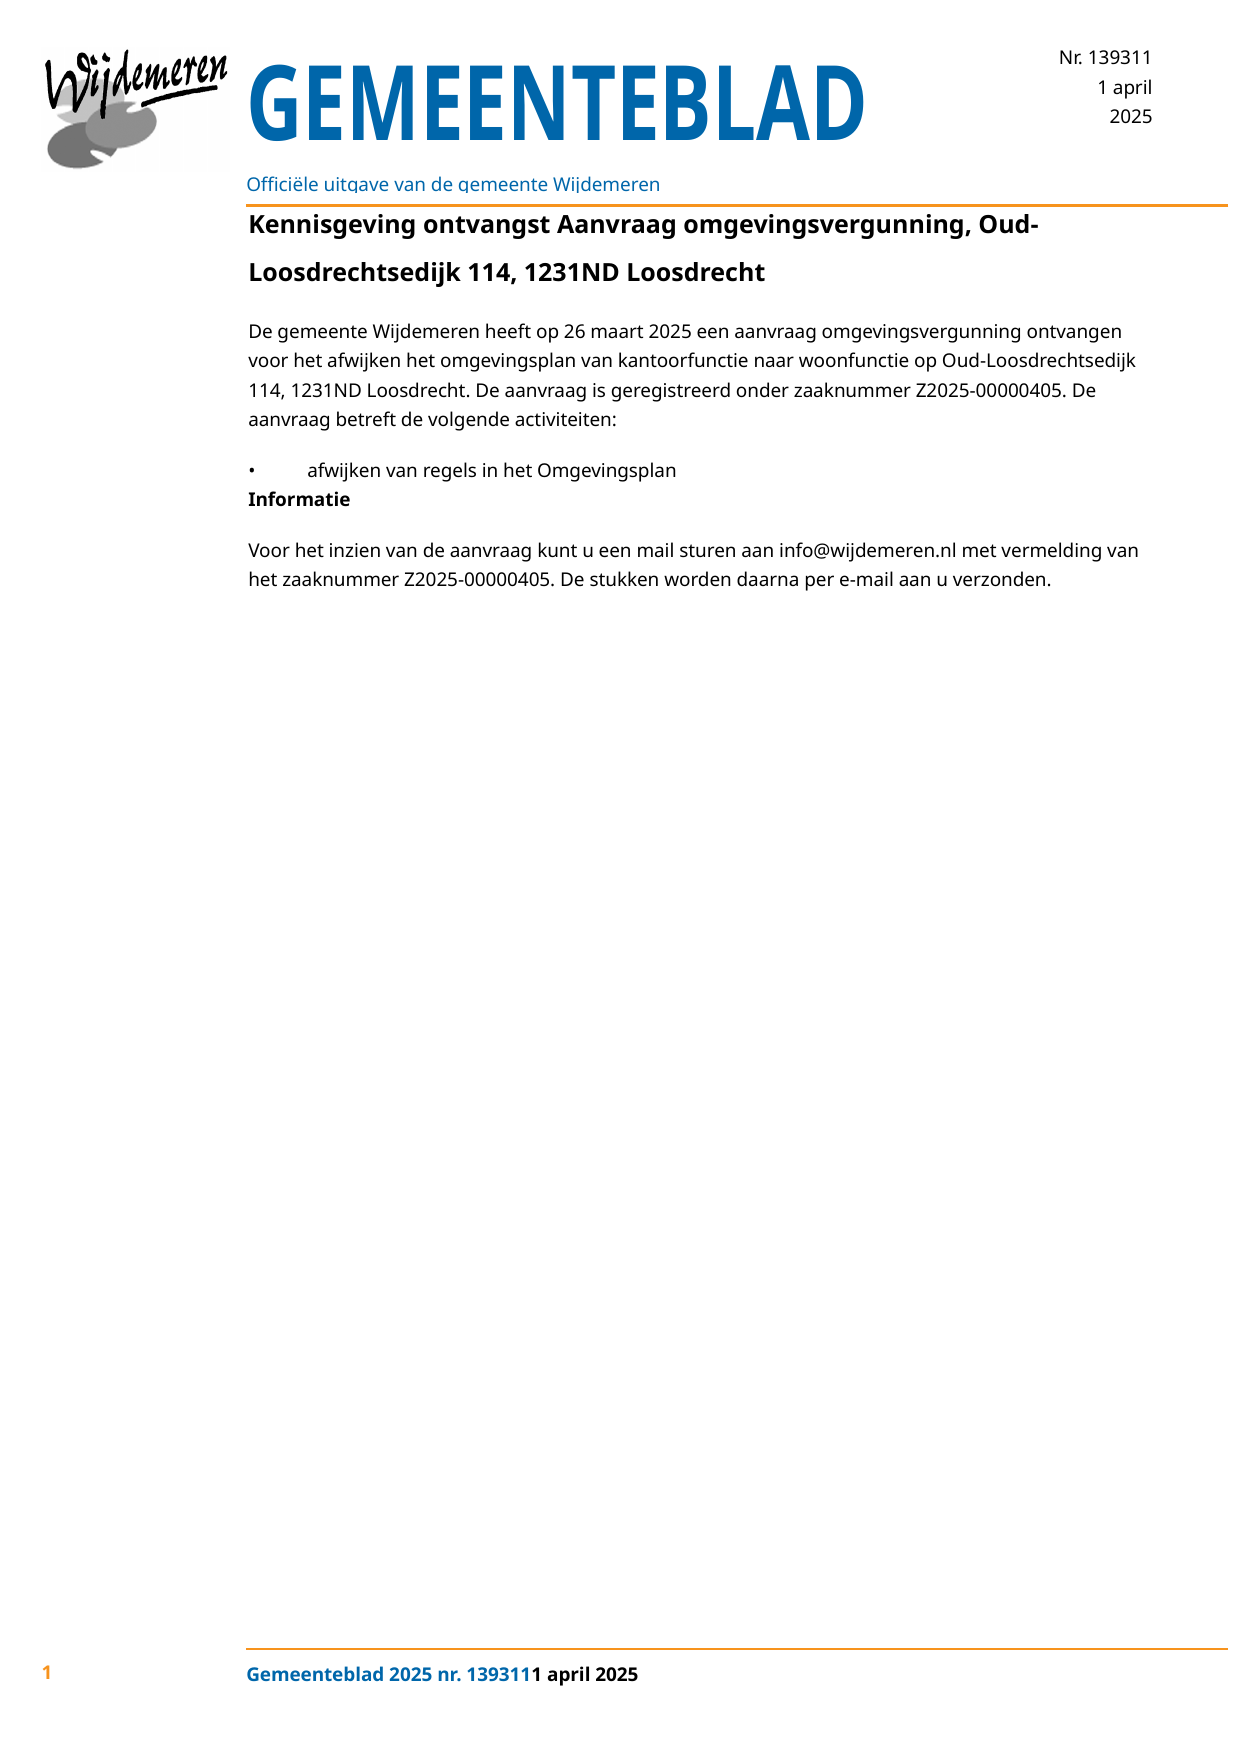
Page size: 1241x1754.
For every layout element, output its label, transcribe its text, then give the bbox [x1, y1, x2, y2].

picture [41, 47, 231, 172]
text Informatie [248, 487, 1152, 512]
text Voor het inzien van de aanvraag kunt u een mail sturen aan info@wijdemeren.nl met vermelding van het zaaknummer Z2025-00000405. De stukken worden daarna per e-mail aan u verzonden. [248, 537, 1152, 592]
text De gemeente Wijdemeren heeft op 26 maart 2025 een aanvraag omgevingsvergunning ontvangen voor het afwijken het omgevingsplan van kantoorfunctie naar woonfunctie op Oud-Loosdrechtsedijk 114, 1231ND Loosdrecht. De aanvraag is geregistreerd onder zaaknummer Z2025-00000405. De aanvraag betreft de volgende activiteiten: [248, 318, 1152, 432]
text Kennisgeving ontvangst Aanvraag omgevingsvergunning, Oud-Loosdrechtsedijk 114, 1231ND Loosdrecht [248, 207, 1152, 288]
list afwijken van regels in het Omgevingsplan [248, 457, 1152, 483]
